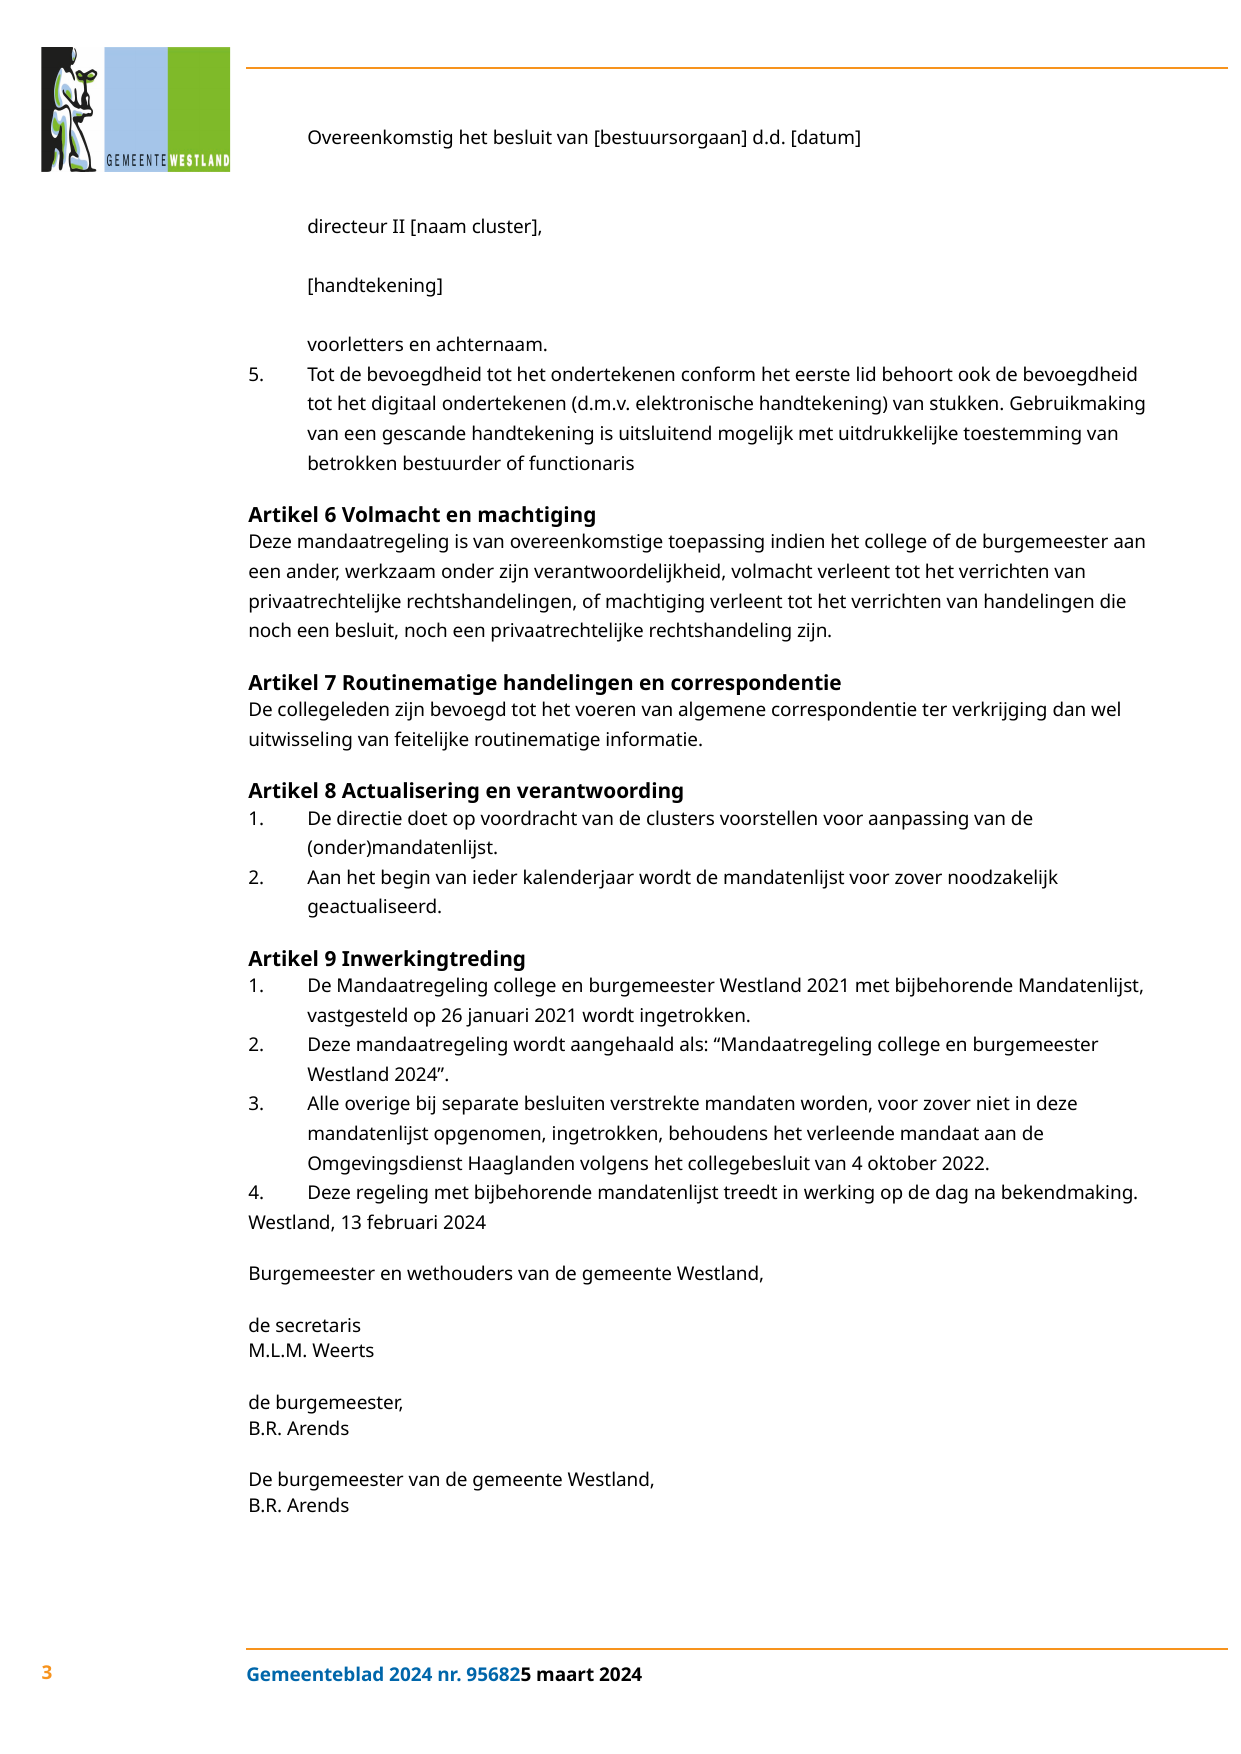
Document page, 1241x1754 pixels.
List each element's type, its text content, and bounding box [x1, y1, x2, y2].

text Westland, 13 februari 2024 [248, 1209, 1152, 1235]
list De directie doet op voordracht van de clusters voorstellen voor aanpassing van de (onder)mandatenlijst. [248, 805, 1152, 860]
text de burgemeester, [248, 1389, 1152, 1415]
text B.R. Arends [248, 1415, 1152, 1441]
list Aan het begin van ieder kalenderjaar wordt de mandatenlijst voor zover noodzakelijk geactualiseerd. [248, 864, 1152, 919]
text M.L.M. Weerts [248, 1338, 1152, 1363]
list voorletters en achternaam. [248, 331, 1152, 357]
text Artikel 8 Actualisering en verantwoording [248, 776, 1152, 805]
text De collegeleden zijn bevoegd tot het voeren van algemene correspondentie ter verkrijging dan wel uitwisseling van feitelijke routinematige informatie. [248, 696, 1152, 752]
list Tot de bevoegdheid tot het ondertekenen conform het eerste lid behoort ook de bevoegdheid tot het digitaal ondertekenen (d.m.v. elektronische handtekening) van stukken. Gebruikmaking van een gescande handtekening is uitsluitend mogelijk met uitdrukkelijke toestemming van betrokken bestuurder of functionaris [248, 361, 1152, 476]
list De Mandaatregeling college en burgemeester Westland 2021 met bijbehorende Mandatenlijst, vastgesteld op 26 januari 2021 wordt ingetrokken. [248, 972, 1152, 1028]
picture [41, 47, 231, 172]
list Overeenkomstig het besluit van [bestuursorgaan] d.d. [datum] [248, 124, 1152, 150]
text Artikel 9 Inwerkingtreding [248, 944, 1152, 972]
text Deze mandaatregeling is van overeenkomstige toepassing indien het college of de burgemeester aan een ander, werkzaam onder zijn verantwoordelijkheid, volmacht verleent tot het verrichten van privaatrechtelijke rechtshandelingen, of machtiging verleent tot het verrichten van handelingen die noch een besluit, noch een privaatrechtelijke rechtshandeling zijn. [248, 529, 1152, 643]
text Artikel 7 Routinematige handelingen en correspondentie [248, 668, 1152, 696]
text De burgemeester van de gemeente Westland, [248, 1466, 1152, 1492]
list Alle overige bij separate besluiten verstrekte mandaten worden, voor zover niet in deze mandatenlijst opgenomen, ingetrokken, behoudens het verleende mandaat aan de Omgevingsdienst Haaglanden volgens het collegebesluit van 4 oktober 2022. [248, 1091, 1152, 1176]
text de secretaris [248, 1312, 1152, 1338]
list [handtekening] [248, 272, 1152, 298]
text B.R. Arends [248, 1492, 1152, 1518]
text Burgemeester en wethouders van de gemeente Westland, [248, 1260, 1152, 1286]
list directeur II [naam cluster], [248, 213, 1152, 239]
text Artikel 6 Volmacht en machtiging [248, 500, 1152, 529]
list Deze regeling met bijbehorende mandatenlijst treedt in werking op de dag na bekendmaking. [248, 1179, 1152, 1205]
list Deze mandaatregeling wordt aangehaald als: “Mandaatregeling college en burgemeester Westland 2024”. [248, 1031, 1152, 1087]
